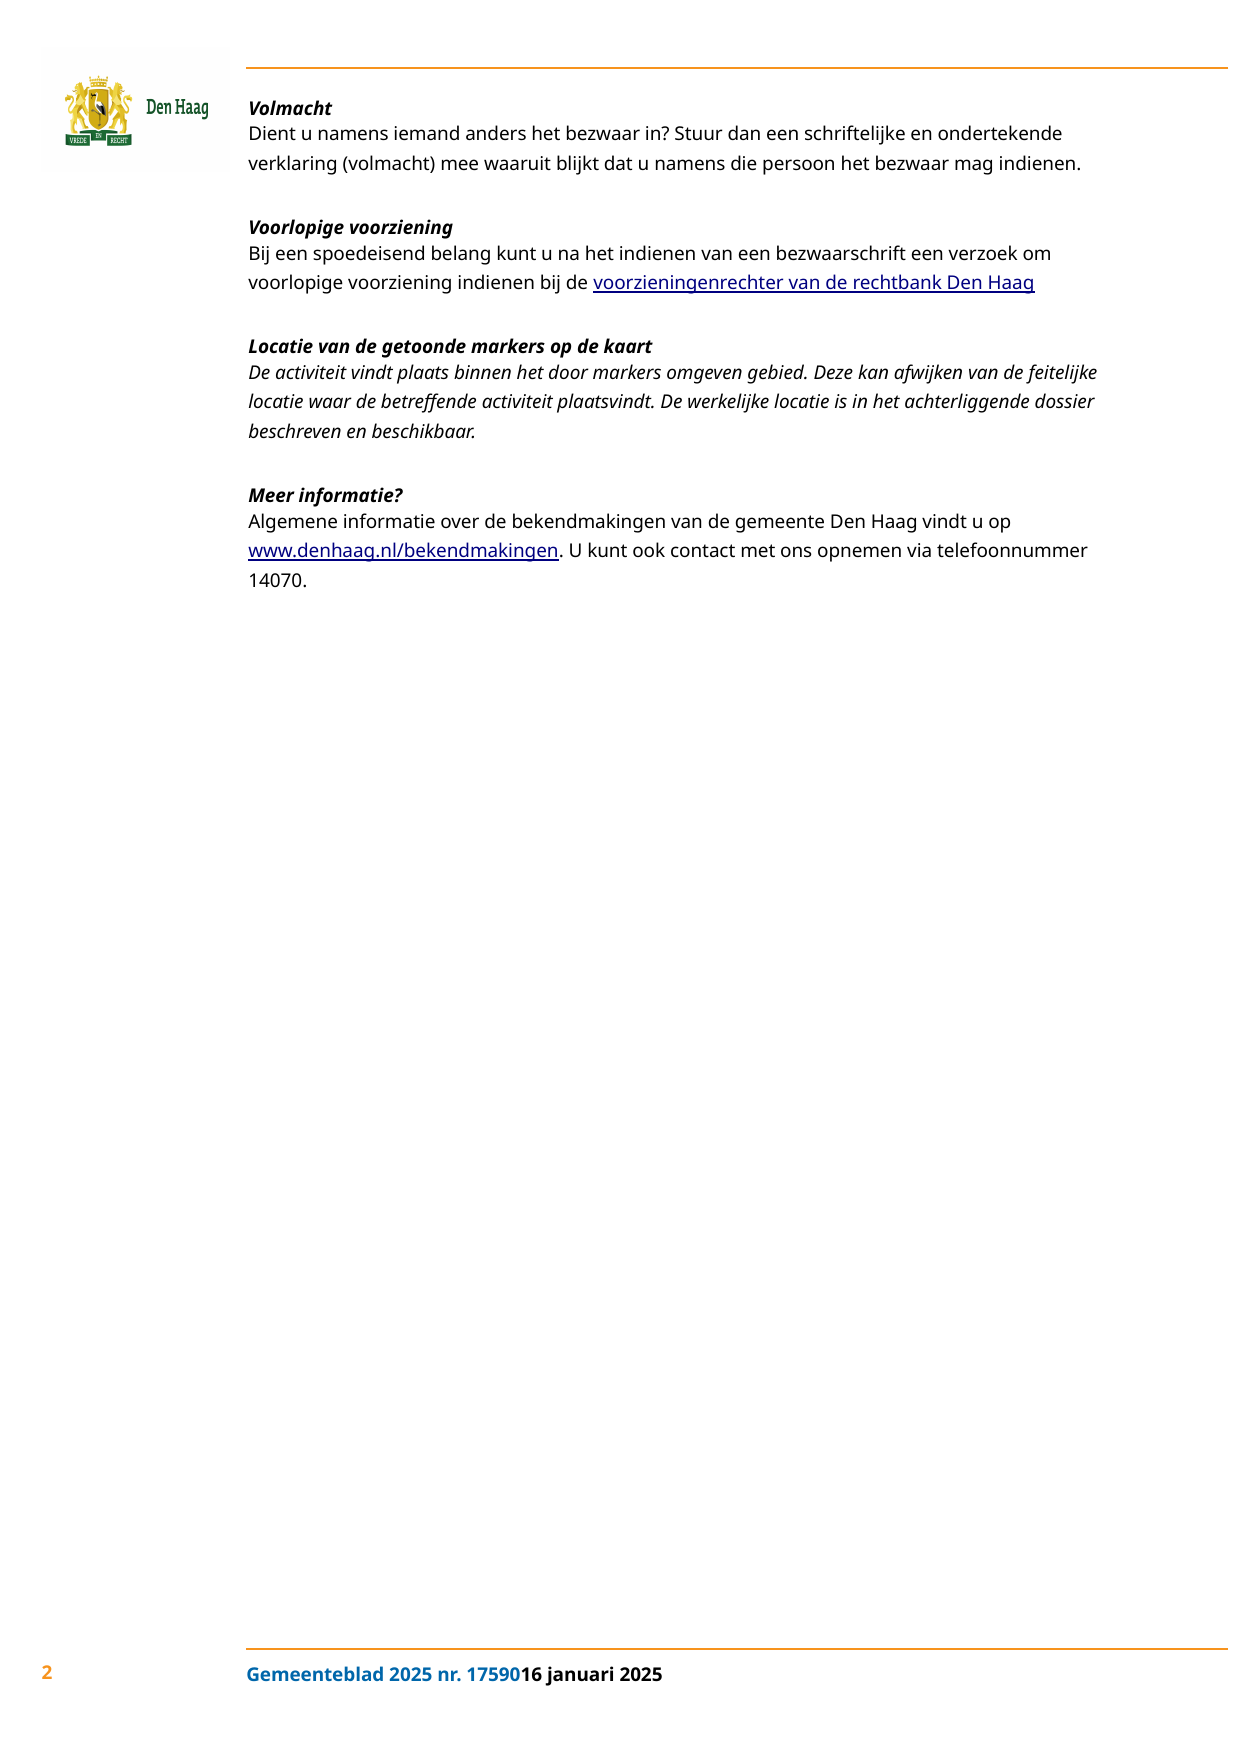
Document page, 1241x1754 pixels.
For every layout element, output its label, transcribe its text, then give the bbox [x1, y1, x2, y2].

text Bij een spoedeisend belang kunt u na het indienen van een bezwaarschrift een verzoek om voorlopige voorziening indienen bij de voorzieningenrechter van de rechtbank Den Haag [248, 240, 1152, 295]
text Meer informatie? [248, 482, 1152, 508]
picture [41, 47, 231, 172]
text Voorlopige voorziening [248, 214, 1152, 240]
text Algemene informatie over de bekendmakingen van de gemeente Den Haag vindt u op www.denhaag.nl/bekendmakingen. U kunt ook contact met ons opnemen via telefoonnummer 14070. [248, 508, 1152, 593]
text Dient u namens iemand anders het bezwaar in? Stuur dan een schriftelijke en ondertekende verklaring (volmacht) mee waaruit blijkt dat u namens die persoon het bezwaar mag indienen. [248, 121, 1152, 176]
text De activiteit vindt plaats binnen het door markers omgeven gebied. Deze kan afwijken van de feitelijke locatie waar de betreffende activiteit plaatsvindt. De werkelijke locatie is in het achterliggende dossier beschreven en beschikbaar. [248, 359, 1152, 444]
text Locatie van de getoonde markers op de kaart [248, 333, 1152, 359]
text Volmacht [248, 95, 1152, 121]
